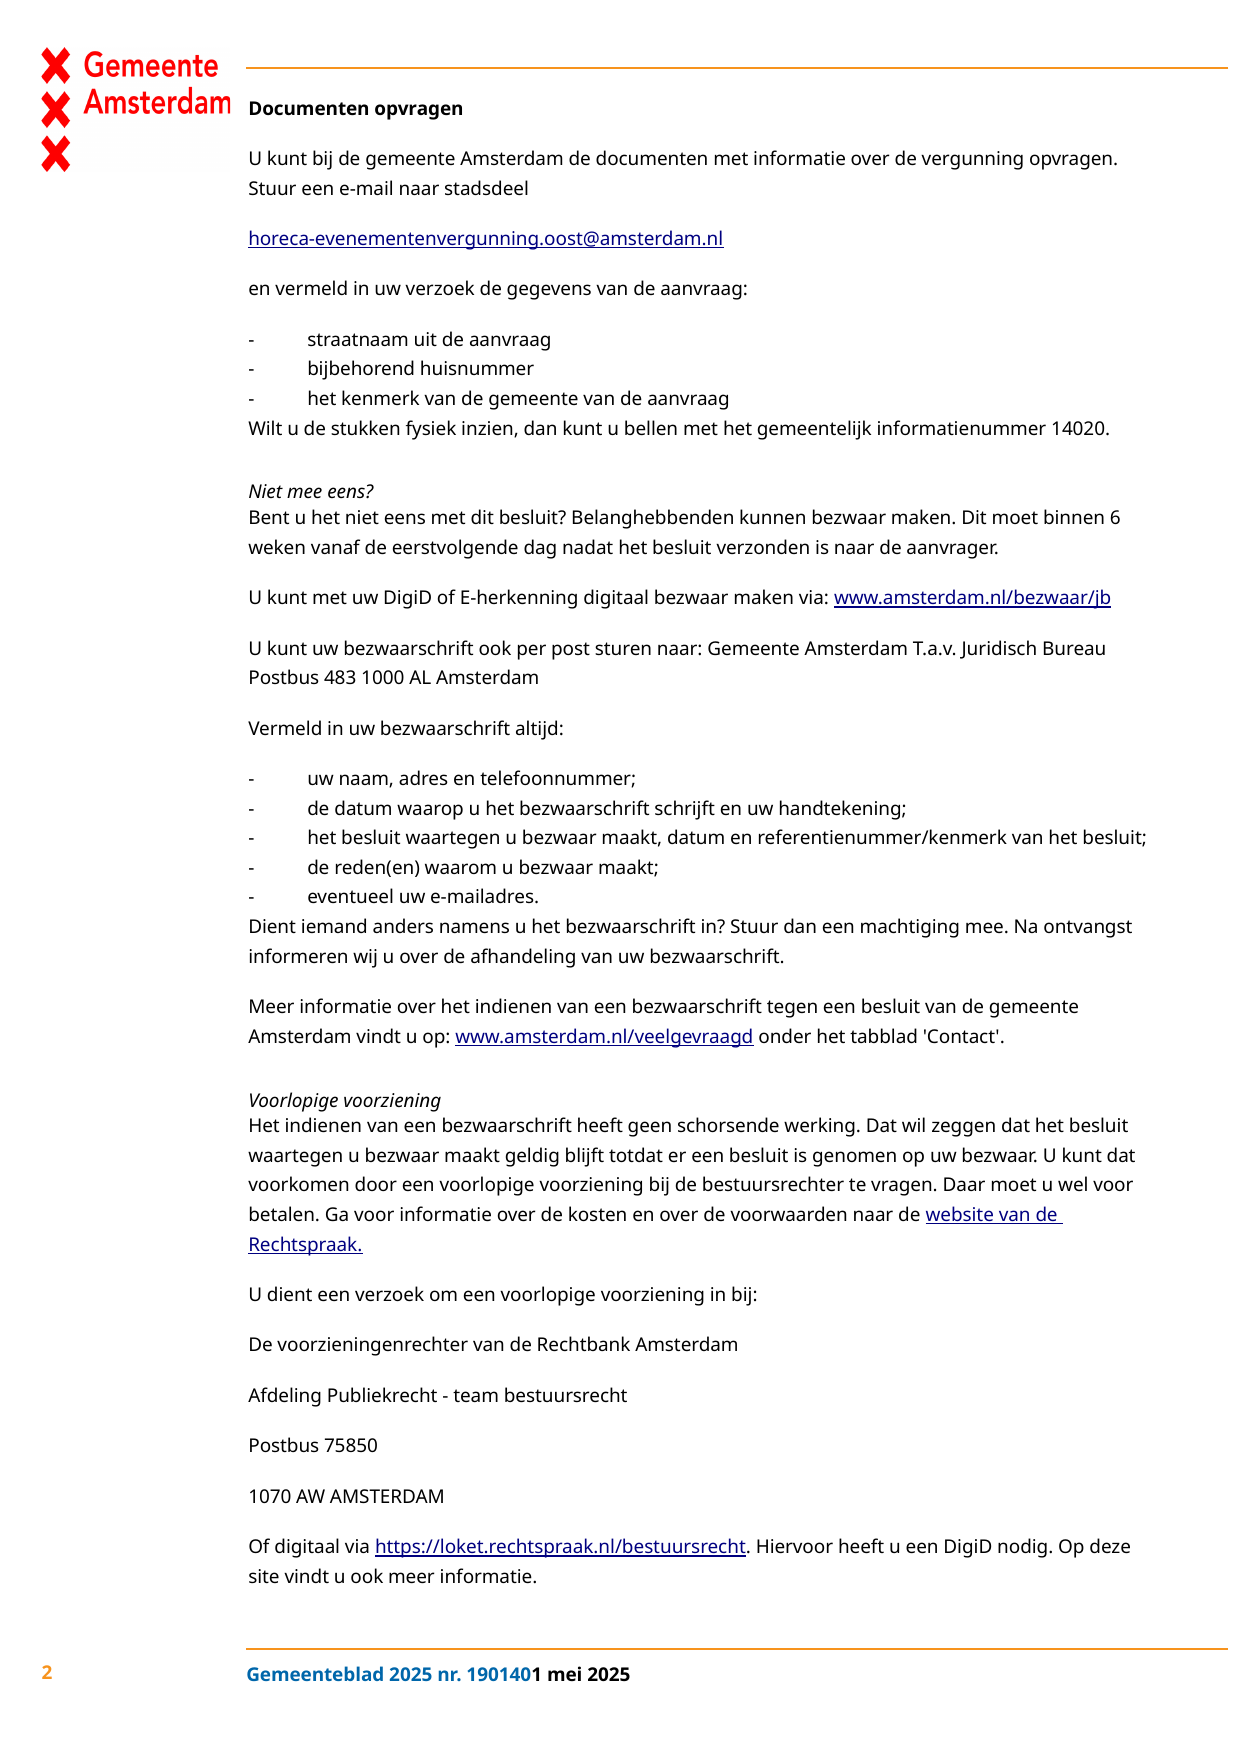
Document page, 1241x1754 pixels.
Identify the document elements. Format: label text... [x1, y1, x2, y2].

text 1070 AW AMSTERDAM [248, 1483, 1152, 1509]
text en vermeld in uw verzoek de gegevens van de aanvraag: [248, 276, 1152, 301]
text Wilt u de stukken fysiek inzien, dan kunt u bellen met het gemeentelijk informatienummer 14020. [248, 415, 1152, 441]
text Afdeling Publiekrecht - team bestuursrecht [248, 1382, 1152, 1408]
text Dient iemand anders namens u het bezwaarschrift in? Stuur dan een machtiging mee. Na ontvangst informeren wij u over de afhandeling van uw bezwaarschrift. [248, 913, 1152, 968]
text Voorlopige voorziening [248, 1087, 1152, 1112]
text Documenten opvragen [248, 95, 1152, 121]
text Vermeld in uw bezwaarschrift altijd: [248, 715, 1152, 741]
text Postbus 75850 [248, 1432, 1152, 1458]
text Meer informatie over het indienen van een bezwaarschrift tegen een besluit van de gemeente Amsterdam vindt u op: www.amsterdam.nl/veelgevraagd onder het tabblad 'Contact'. [248, 993, 1152, 1048]
list het besluit waartegen u bezwaar maakt, datum en referentienummer/kenmerk van het besluit; [248, 824, 1152, 850]
list eventueel uw e-mailadres. [248, 884, 1152, 909]
list uw naam, adres en telefoonnummer; [248, 765, 1152, 791]
list bijbehorend huisnummer [248, 356, 1152, 381]
text Of digitaal via https://loket.rechtspraak.nl/bestuursrecht. Hiervoor heeft u een DigiD nodig. Op deze site vindt u ook meer informatie. [248, 1533, 1152, 1589]
list straatnaam uit de aanvraag [248, 326, 1152, 352]
list de datum waarop u het bezwaarschrift schrijft en uw handtekening; [248, 795, 1152, 821]
text U kunt met uw DigiD of E-herkenning digitaal bezwaar maken via: www.amsterdam.nl/bezwaar/jb [248, 584, 1152, 610]
text U kunt uw bezwaarschrift ook per post sturen naar: Gemeente Amsterdam T.a.v. Juridisch Bureau Postbus 483 1000 AL Amsterdam [248, 635, 1152, 690]
text Niet mee eens? [248, 479, 1152, 504]
text De voorzieningenrechter van de Rechtbank Amsterdam [248, 1332, 1152, 1357]
text horeca-evenementenvergunning.oost@amsterdam.nl [248, 225, 1152, 251]
text Het indienen van een bezwaarschrift heeft geen schorsende werking. Dat wil zeggen dat het besluit waartegen u bezwaar maakt geldig blijft totdat er een besluit is genomen op uw bezwaar. U kunt dat voorkomen door een voorlopige voorziening bij de bestuursrechter te vragen. Daar moet u wel voor betalen. Ga voor informatie over de kosten en over de voorwaarden naar de website van de Rechtspraak. [248, 1112, 1152, 1257]
text Bent u het niet eens met dit besluit? Belanghebbenden kunnen bezwaar maken. Dit moet binnen 6 weken vanaf de eerstvolgende dag nadat het besluit verzonden is naar de aanvrager. [248, 504, 1152, 560]
list de reden(en) waarom u bezwaar maakt; [248, 854, 1152, 880]
list het kenmerk van de gemeente van de aanvraag [248, 385, 1152, 411]
picture [41, 47, 231, 172]
text U kunt bij de gemeente Amsterdam de documenten met informatie over de vergunning opvragen. Stuur een e-mail naar stadsdeel [248, 145, 1152, 201]
text U dient een verzoek om een voorlopige voorziening in bij: [248, 1281, 1152, 1307]
